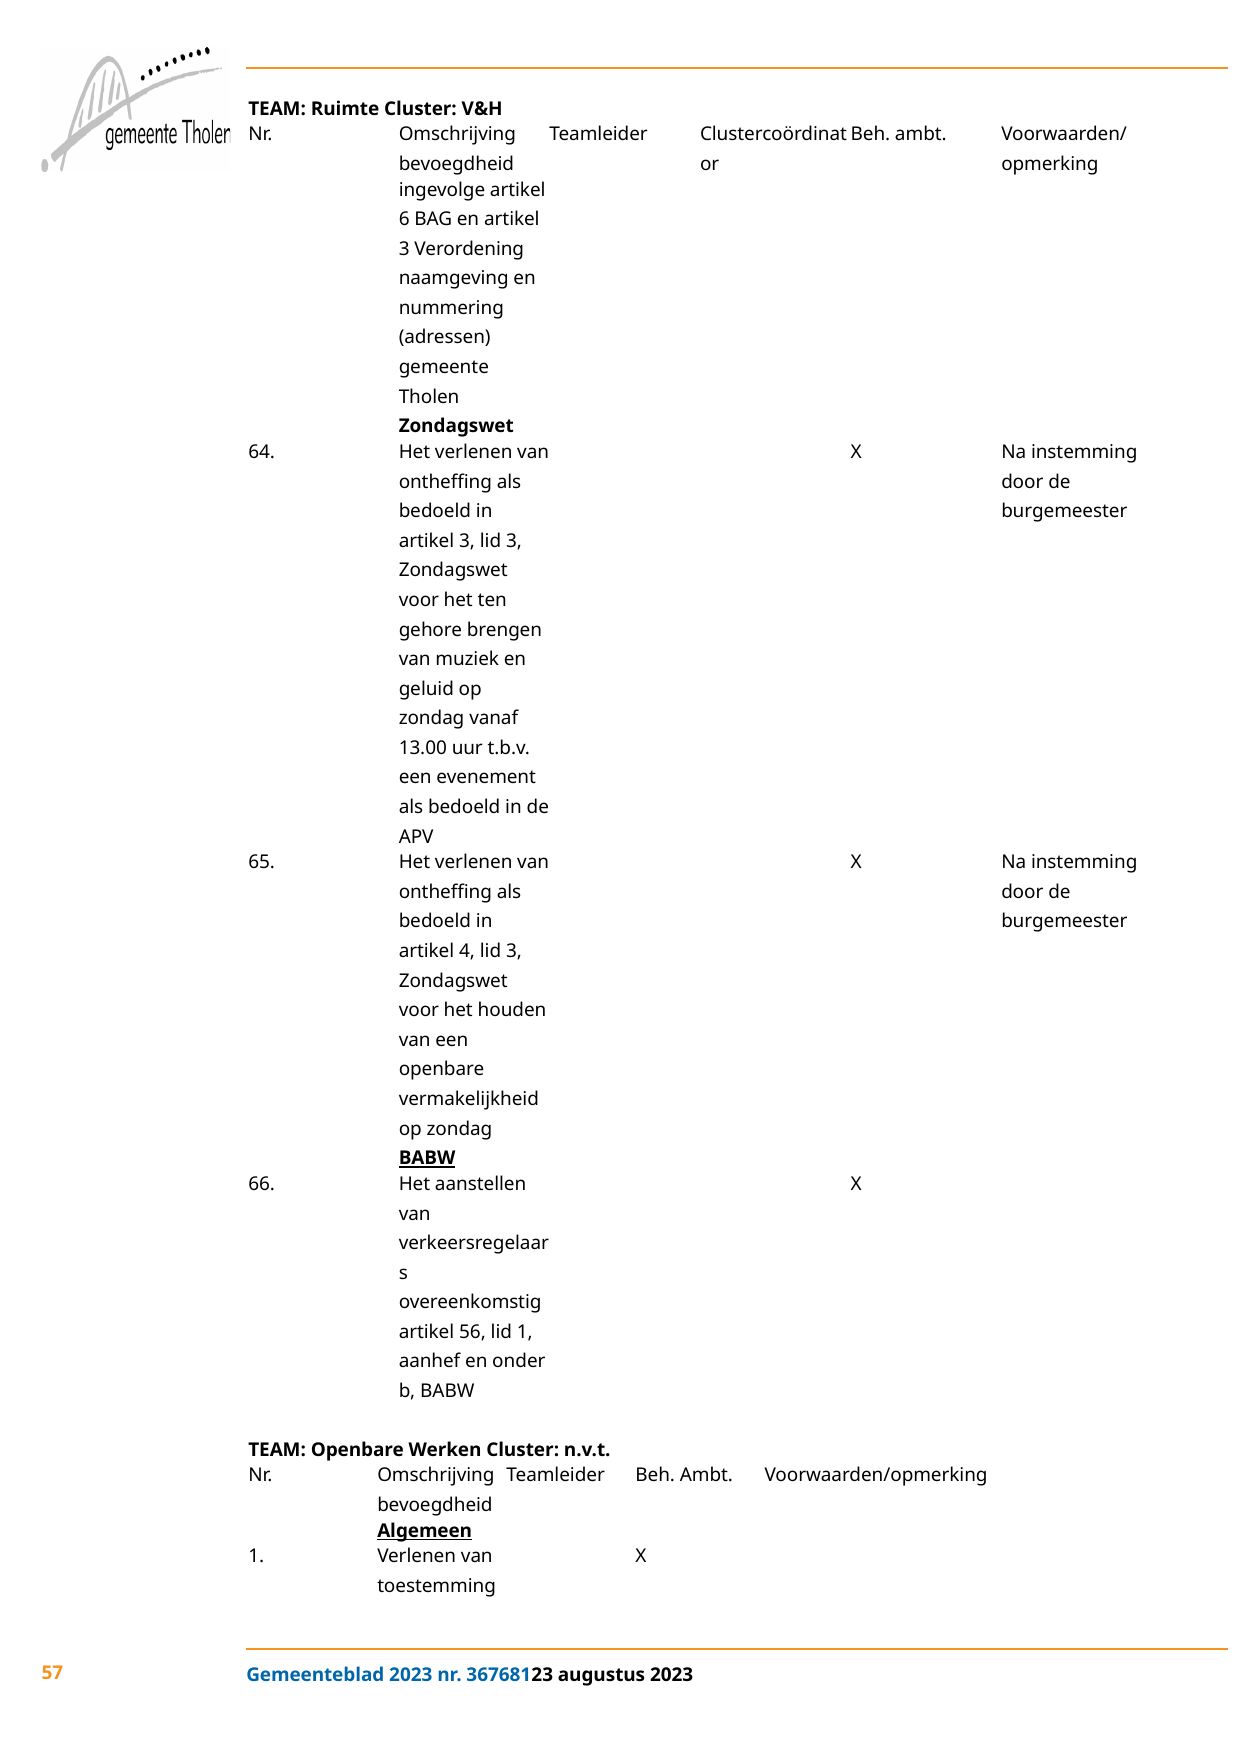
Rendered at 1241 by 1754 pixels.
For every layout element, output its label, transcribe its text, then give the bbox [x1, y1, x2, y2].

table_cell [700, 1170, 850, 1403]
table_cell Het verlenen van ontheffing als bedoeld in artikel 3, lid 3, Zondagswet voor het ten gehore brengen van muziek en geluid op zondag vanaf 13.00 uur t.b.v. een evenement als bedoeld in de APV [399, 438, 549, 848]
table_cell [248, 1543, 377, 1598]
table_cell Teamleider [506, 1462, 635, 1517]
table_header TEAM: Ruimte Cluster: V&H [248, 95, 1152, 121]
table_cell Voorwaarden/opmerking [764, 1462, 1152, 1517]
table_header TEAM: Openbare Werken Cluster: n.v.t. [248, 1436, 1022, 1462]
picture [41, 47, 231, 172]
table_cell [549, 176, 700, 438]
table_cell [894, 1543, 1152, 1598]
table_cell Teamleider [549, 121, 700, 176]
table_cell Na instemming door de burgemeester [1001, 849, 1152, 1170]
table_cell [549, 849, 700, 1170]
table_cell [506, 1543, 635, 1598]
table_cell Het verlenen van ontheffing als bedoeld in artikel 4, lid 3, Zondagswet voor het houden van een openbare vermakelijkheid op zondag BABW [399, 849, 549, 1170]
table_cell [506, 1517, 635, 1543]
table_cell Het aanstellen van verkeersregelaars overeenkomstig artikel 56, lid 1, aanhef en onder b, BABW [399, 1170, 549, 1403]
table_cell [700, 849, 850, 1170]
table_cell X [850, 849, 1001, 1170]
table_cell X [850, 1170, 1001, 1403]
table_cell ingevolge artikel 6 BAG en artikel 3 Verordening naamgeving en nummering (adressen) gemeente Tholen Zondagswet [399, 176, 549, 438]
table_cell Clustercoördinator [700, 121, 850, 176]
table_header [1023, 1436, 1152, 1462]
table_cell [549, 438, 700, 848]
table_cell Beh. Ambt. [635, 1462, 764, 1517]
table_cell [850, 176, 1001, 438]
table_cell Verlenen van toestemming [377, 1543, 506, 1598]
table_cell X [635, 1543, 893, 1598]
table_cell Algemeen [377, 1517, 506, 1543]
table_cell [248, 1517, 377, 1543]
table_cell Na instemming door de burgemeester [1001, 438, 1152, 848]
table_cell Omschrijving bevoegdheid [377, 1462, 506, 1517]
table_cell [248, 1170, 398, 1403]
table_cell Nr. [248, 1462, 377, 1517]
table_cell [700, 176, 850, 438]
table_cell [248, 849, 398, 1170]
table_cell [549, 1170, 700, 1403]
table_cell [894, 1517, 1152, 1543]
table_cell [248, 438, 398, 848]
table_cell Beh. ambt. [850, 121, 1001, 176]
table_cell Omschrijving bevoegdheid [399, 121, 549, 176]
table_cell [635, 1517, 893, 1543]
table_cell [700, 438, 850, 848]
table_cell [248, 176, 398, 438]
table_cell [1001, 1170, 1152, 1403]
table_cell X [850, 438, 1001, 848]
table_cell [1001, 176, 1152, 438]
table_cell Nr. [248, 121, 398, 176]
table_cell Voorwaarden/opmerking [1001, 121, 1152, 176]
